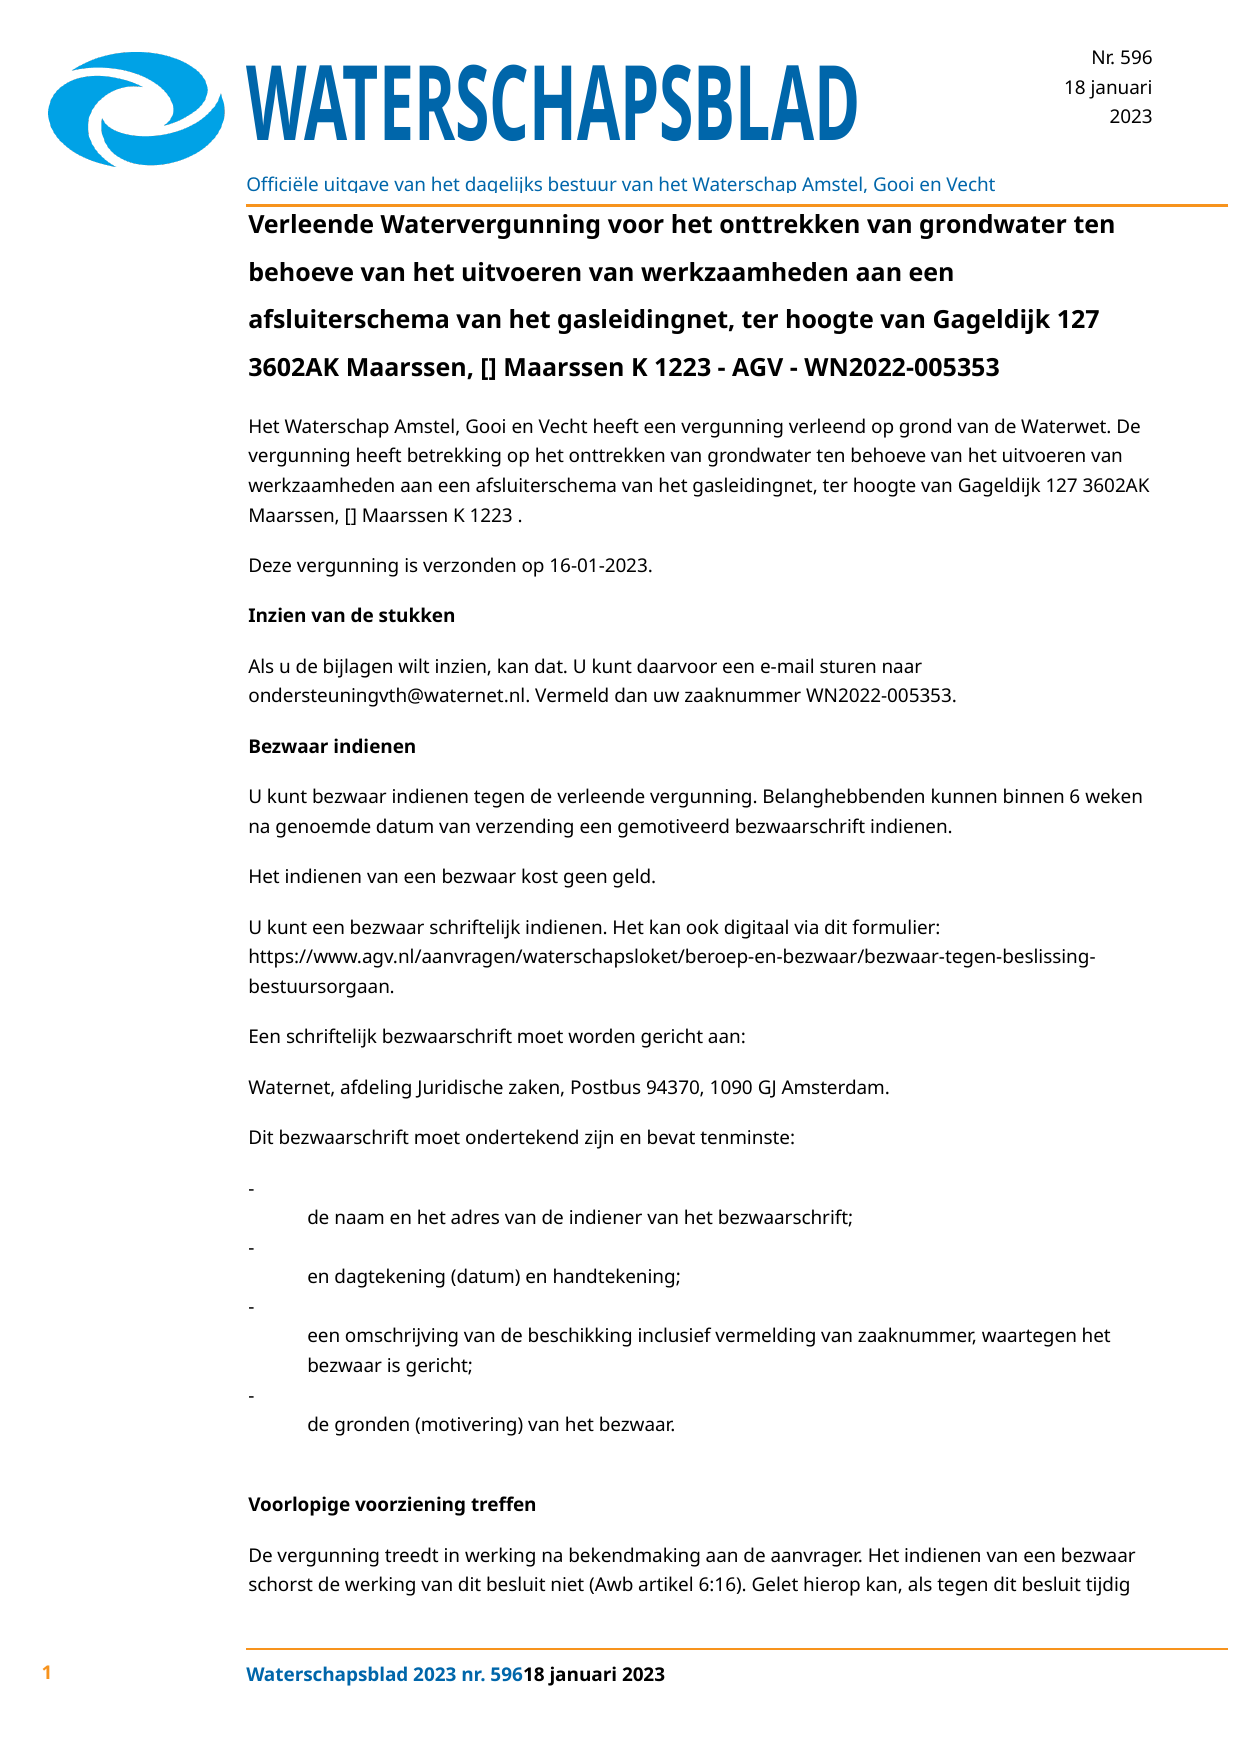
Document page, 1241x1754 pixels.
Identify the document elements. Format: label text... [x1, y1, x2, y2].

text Bezwaar indienen [248, 733, 1152, 759]
picture [41, 47, 231, 172]
text U kunt een bezwaar schriftelijk indienen. Het kan ook digitaal via dit formulier: https://www.agv.nl/aanvragen/waterschapsloket/beroep-en-bezwaar/bezwaar-tegen-beslissing-bestuursorgaan. [248, 914, 1152, 999]
text U kunt bezwaar indienen tegen de verleende vergunning. Belanghebbenden kunnen binnen 6 weken na genoemde datum van verzending een gemotiveerd bezwaarschrift indienen. [248, 783, 1152, 839]
text Dit bezwaarschrift moet ondertekend zijn en bevat tenminste: [248, 1124, 1152, 1150]
text De vergunning treedt in werking na bekendmaking aan de aanvrager. Het indienen van een bezwaar schorst de werking van dit besluit niet (Awb artikel 6:16). Gelet hierop kan, als tegen dit besluit tijdig [248, 1542, 1152, 1597]
list de gronden (motivering) van het bezwaar. [248, 1411, 1152, 1437]
list de naam en het adres van de indiener van het bezwaarschrift; [248, 1204, 1152, 1230]
text Als u de bijlagen wilt inzien, kan dat. U kunt daarvoor een e-mail sturen naar ondersteuningvth@waternet.nl. Vermeld dan uw zaaknummer WN2022-005353. [248, 653, 1152, 708]
text Verleende Watervergunning voor het onttrekken van grondwater ten behoeve van het uitvoeren van werkzaamheden aan een afsluiterschema van het gasleidingnet, ter hoogte van Gageldijk 127 3602AK Maarssen, [] Maarssen K 1223 - AGV - WN2022-005353 [248, 207, 1152, 384]
text Deze vergunning is verzonden op 16-01-2023. [248, 552, 1152, 578]
text Waternet, afdeling Juridische zaken, Postbus 94370, 1090 GJ Amsterdam. [248, 1074, 1152, 1100]
list en dagtekening (datum) en handtekening; [248, 1263, 1152, 1289]
text Inzien van de stukken [248, 603, 1152, 628]
list een omschrijving van de beschikking inclusief vermelding van zaaknummer, waartegen het bezwaar is gericht; [248, 1323, 1152, 1378]
text Voorlopige voorziening treffen [248, 1491, 1152, 1517]
text Het indienen van een bezwaar kost geen geld. [248, 863, 1152, 889]
text Een schriftelijk bezwaarschrift moet worden gericht aan: [248, 1023, 1152, 1049]
text Het Waterschap Amstel, Gooi en Vecht heeft een vergunning verleend op grond van de Waterwet. De vergunning heeft betrekking op het onttrekken van grondwater ten behoeve van het uitvoeren van werkzaamheden aan een afsluiterschema van het gasleidingnet, ter hoogte van Gageldijk 127 3602AK Maarssen, [] Maarssen K 1223 . [248, 413, 1152, 528]
